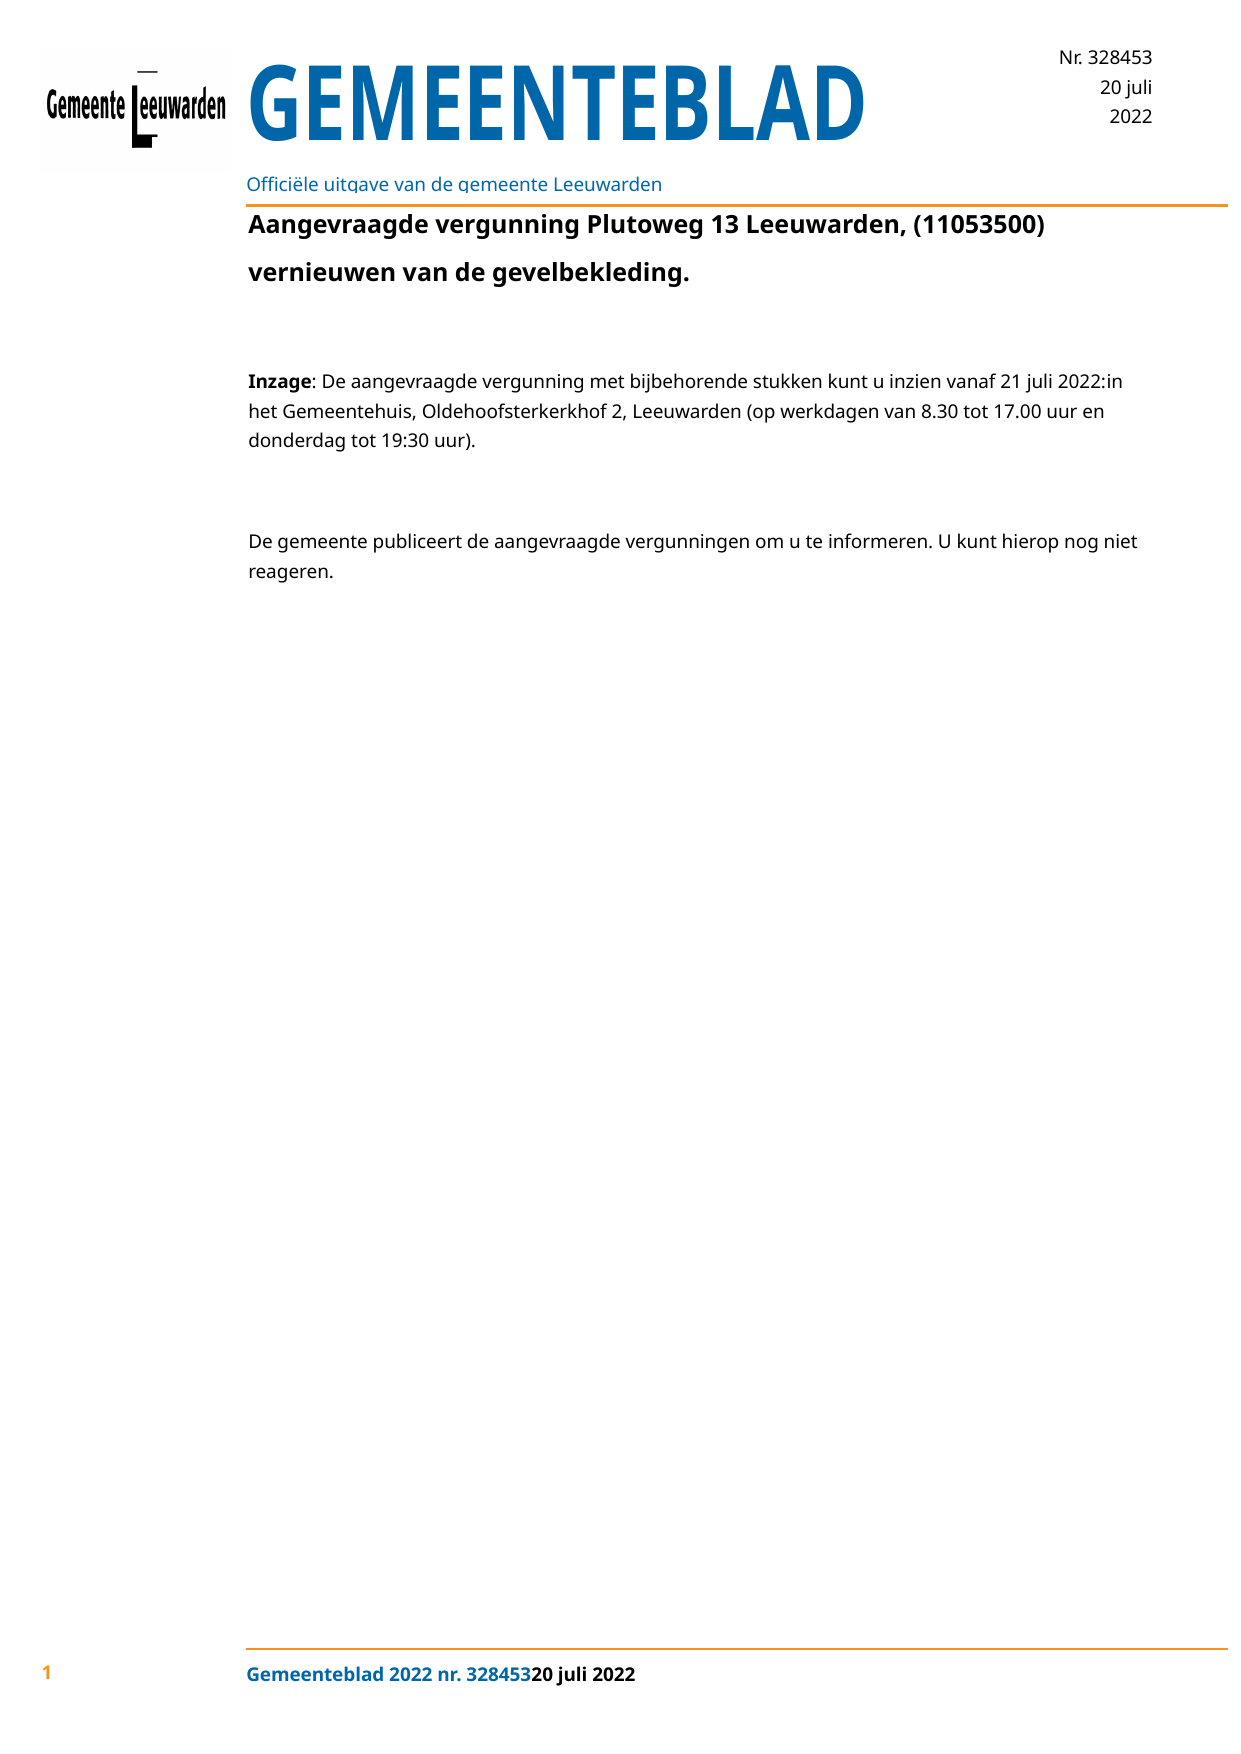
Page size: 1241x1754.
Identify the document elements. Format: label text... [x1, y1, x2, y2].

picture [41, 47, 231, 172]
text Aangevraagde vergunning Plutoweg 13 Leeuwarden, (11053500) vernieuwen van de gevelbekleding. [248, 207, 1152, 288]
text Inzage: De aangevraagde vergunning met bijbehorende stukken kunt u inzien vanaf 21 juli 2022:in het Gemeentehuis, Oldehoofsterkerkhof 2, Leeuwarden (op werkdagen van 8.30 tot 17.00 uur en donderdag tot 19:30 uur). [248, 368, 1152, 453]
text De gemeente publiceert de aangevraagde vergunningen om u te informeren. U kunt hierop nog niet reageren. [248, 528, 1152, 584]
